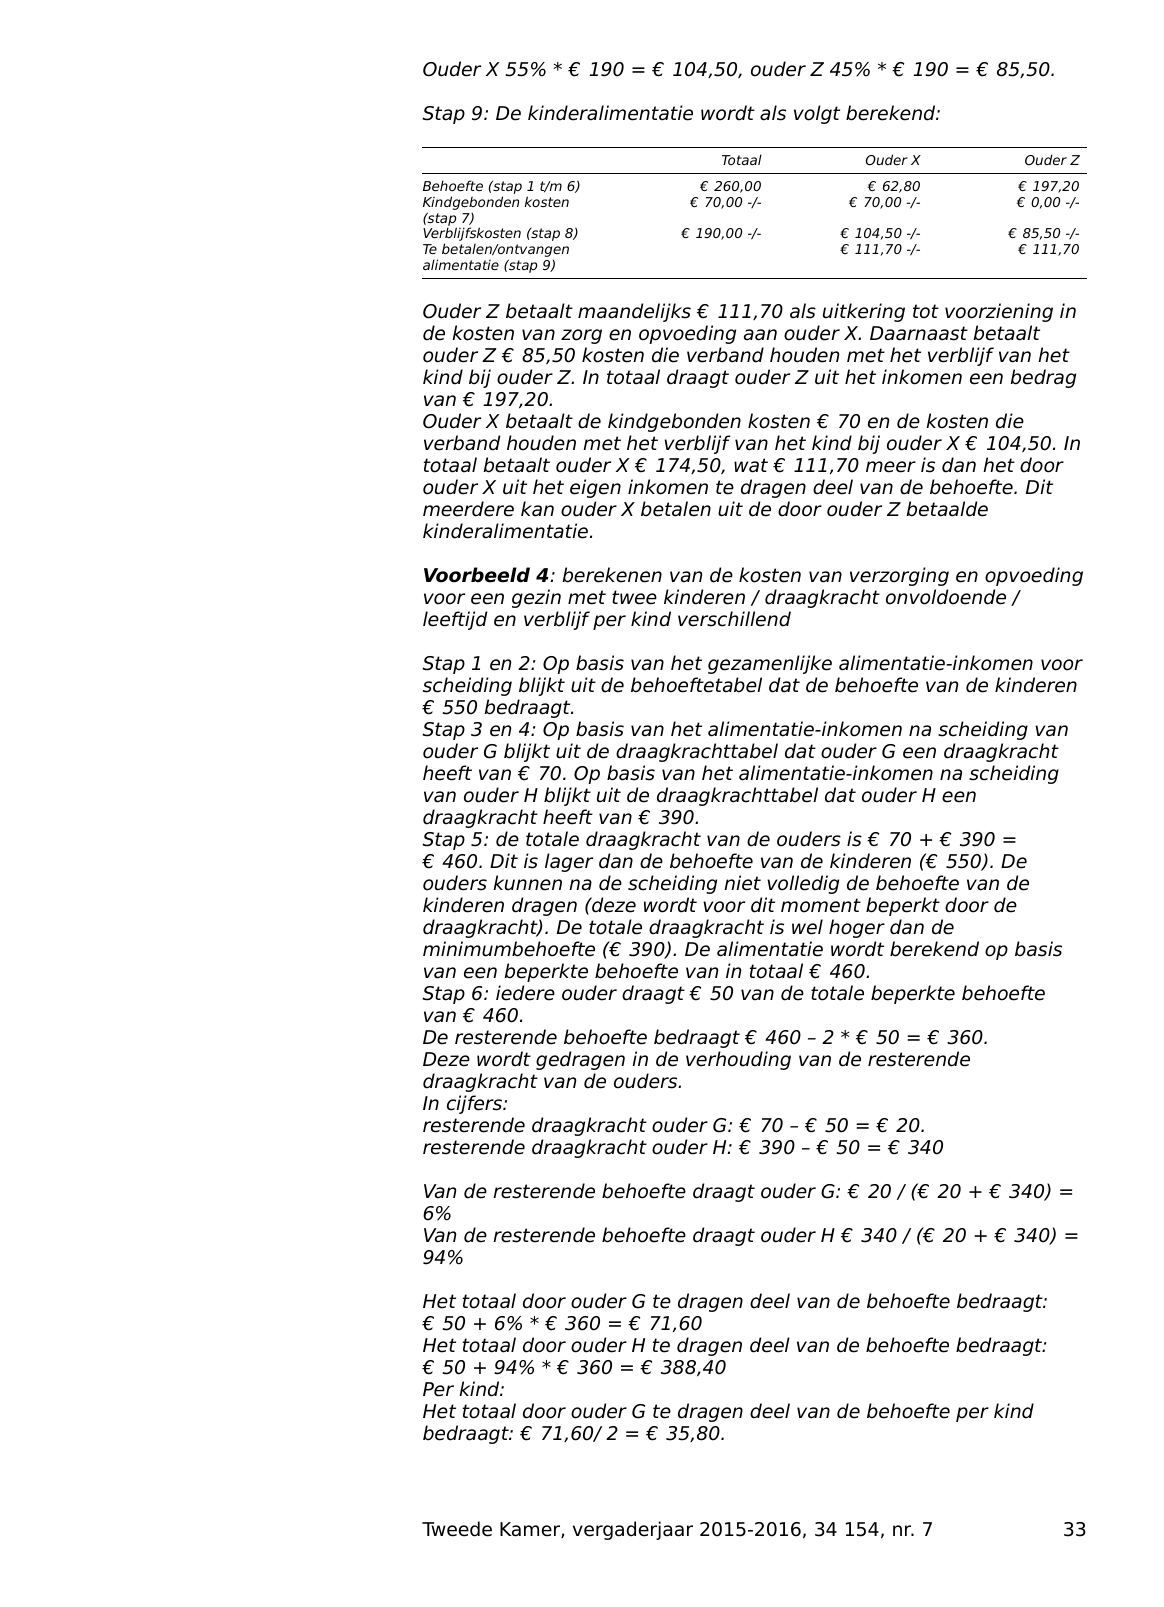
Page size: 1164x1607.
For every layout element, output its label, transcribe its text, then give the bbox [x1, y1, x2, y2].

table_cell Behoefte (stap 1 t/m 6) [422, 174, 609, 195]
text Het totaal door ouder G te dragen deel van de behoefte per kind bedraagt: € 71,60/ 2 = € 35,80. [422, 1401, 1087, 1445]
text Per kind: [422, 1379, 1087, 1401]
table_cell Kindgebonden kosten (stap 7) [422, 195, 609, 226]
table_cell € 70,00 -/- [769, 195, 928, 226]
table_cell € 104,50 -/- [769, 226, 928, 242]
table_cell € 70,00 -/- [610, 195, 768, 226]
text Stap 6: iedere ouder draagt € 50 van de totale beperkte behoefte van € 460. [422, 983, 1087, 1027]
table_cell € 260,00 [610, 174, 768, 195]
table_header Ouder X [769, 148, 928, 173]
text Van de resterende behoefte draagt ouder G: € 20 / (€ 20 + € 340) = 6% [422, 1181, 1087, 1225]
table_cell € 111,70 -/- [769, 242, 928, 278]
text resterende draagkracht ouder G: € 70 – € 50 = € 20. [422, 1115, 1087, 1137]
text De resterende behoefte bedraagt € 460 – 2 * € 50 = € 360. [422, 1027, 1087, 1049]
text Ouder Z betaalt maandelijks € 111,70 als uitkering tot voorziening in de kosten van zorg en opvoeding aan ouder X. Daarnaast betaalt ouder Z € 85,50 kosten die verband houden met het verblijf van het kind bij ouder Z. In totaal draagt ouder Z uit het inkomen een bedrag van € 197,20. [422, 301, 1087, 411]
text Ouder X betaalt de kindgebonden kosten € 70 en de kosten die verband houden met het verblijf van het kind bij ouder X € 104,50. In totaal betaalt ouder X € 174,50, wat € 111,70 meer is dan het door ouder X uit het eigen inkomen te dragen deel van de behoefte. Dit meerdere kan ouder X betalen uit de door ouder Z betaalde kinderalimentatie. [422, 411, 1087, 543]
text resterende draagkracht ouder H: € 390 – € 50 = € 340 [422, 1137, 1087, 1159]
table_cell € 0,00 -/- [928, 195, 1087, 226]
text Stap 5: de totale draagkracht van de ouders is € 70 + € 390 = € 460. Dit is lager dan de behoefte van de kinderen (€ 550). De ouders kunnen na de scheiding niet volledig de behoefte van de kinderen dragen (deze wordt voor dit moment beperkt door de draagkracht). De totale draagkracht is wel hoger dan de minimumbehoefte (€ 390). De alimentatie wordt berekend op basis van een beperkte behoefte van in totaal € 460. [422, 829, 1087, 983]
text Stap 3 en 4: Op basis van het alimentatie-inkomen na scheiding van ouder G blijkt uit de draagkrachttabel dat ouder G een draagkracht heeft van € 70. Op basis van het alimentatie-inkomen na scheiding van ouder H blijkt uit de draagkrachttabel dat ouder H een draagkracht heeft van € 390. [422, 719, 1087, 829]
text Voorbeeld 4: berekenen van de kosten van verzorging en opvoeding voor een gezin met twee kinderen / draagkracht onvoldoende / leeftijd en verblijf per kind verschillend [422, 565, 1087, 631]
table_header Totaal [610, 148, 768, 173]
table_cell € 111,70 [928, 242, 1087, 278]
text Het totaal door ouder G te dragen deel van de behoefte bedraagt: € 50 + 6% * € 360 = € 71,60 [422, 1291, 1087, 1335]
text Het totaal door ouder H te dragen deel van de behoefte bedraagt: € 50 + 94% * € 360 = € 388,40 [422, 1335, 1087, 1379]
table_cell [610, 242, 768, 278]
table_cell € 62,80 [769, 174, 928, 195]
text Ouder X 55% * € 190 = € 104,50, ouder Z 45% * € 190 = € 85,50. [422, 59, 1087, 81]
table_header [422, 148, 609, 173]
table_cell Te betalen/ontvangen alimentatie (stap 9) [422, 242, 609, 278]
text In cijfers: [422, 1093, 1087, 1115]
table_cell € 85,50 -/- [928, 226, 1087, 242]
subtitle Stap 9: De kinderalimentatie wordt als volgt berekend: [422, 103, 1087, 125]
table_header Ouder Z [928, 148, 1087, 173]
text Van de resterende behoefte draagt ouder H € 340 / (€ 20 + € 340) = 94% [422, 1225, 1087, 1269]
text Stap 1 en 2: Op basis van het gezamenlijke alimentatie-inkomen voor scheiding blijkt uit de behoeftetabel dat de behoefte van de kinderen € 550 bedraagt. [422, 653, 1087, 719]
table_cell € 197,20 [928, 174, 1087, 195]
table_cell € 190,00 -/- [610, 226, 768, 242]
text Deze wordt gedragen in de verhouding van de resterende draagkracht van de ouders. [422, 1049, 1087, 1093]
table_cell Verblijfskosten (stap 8) [422, 226, 609, 242]
